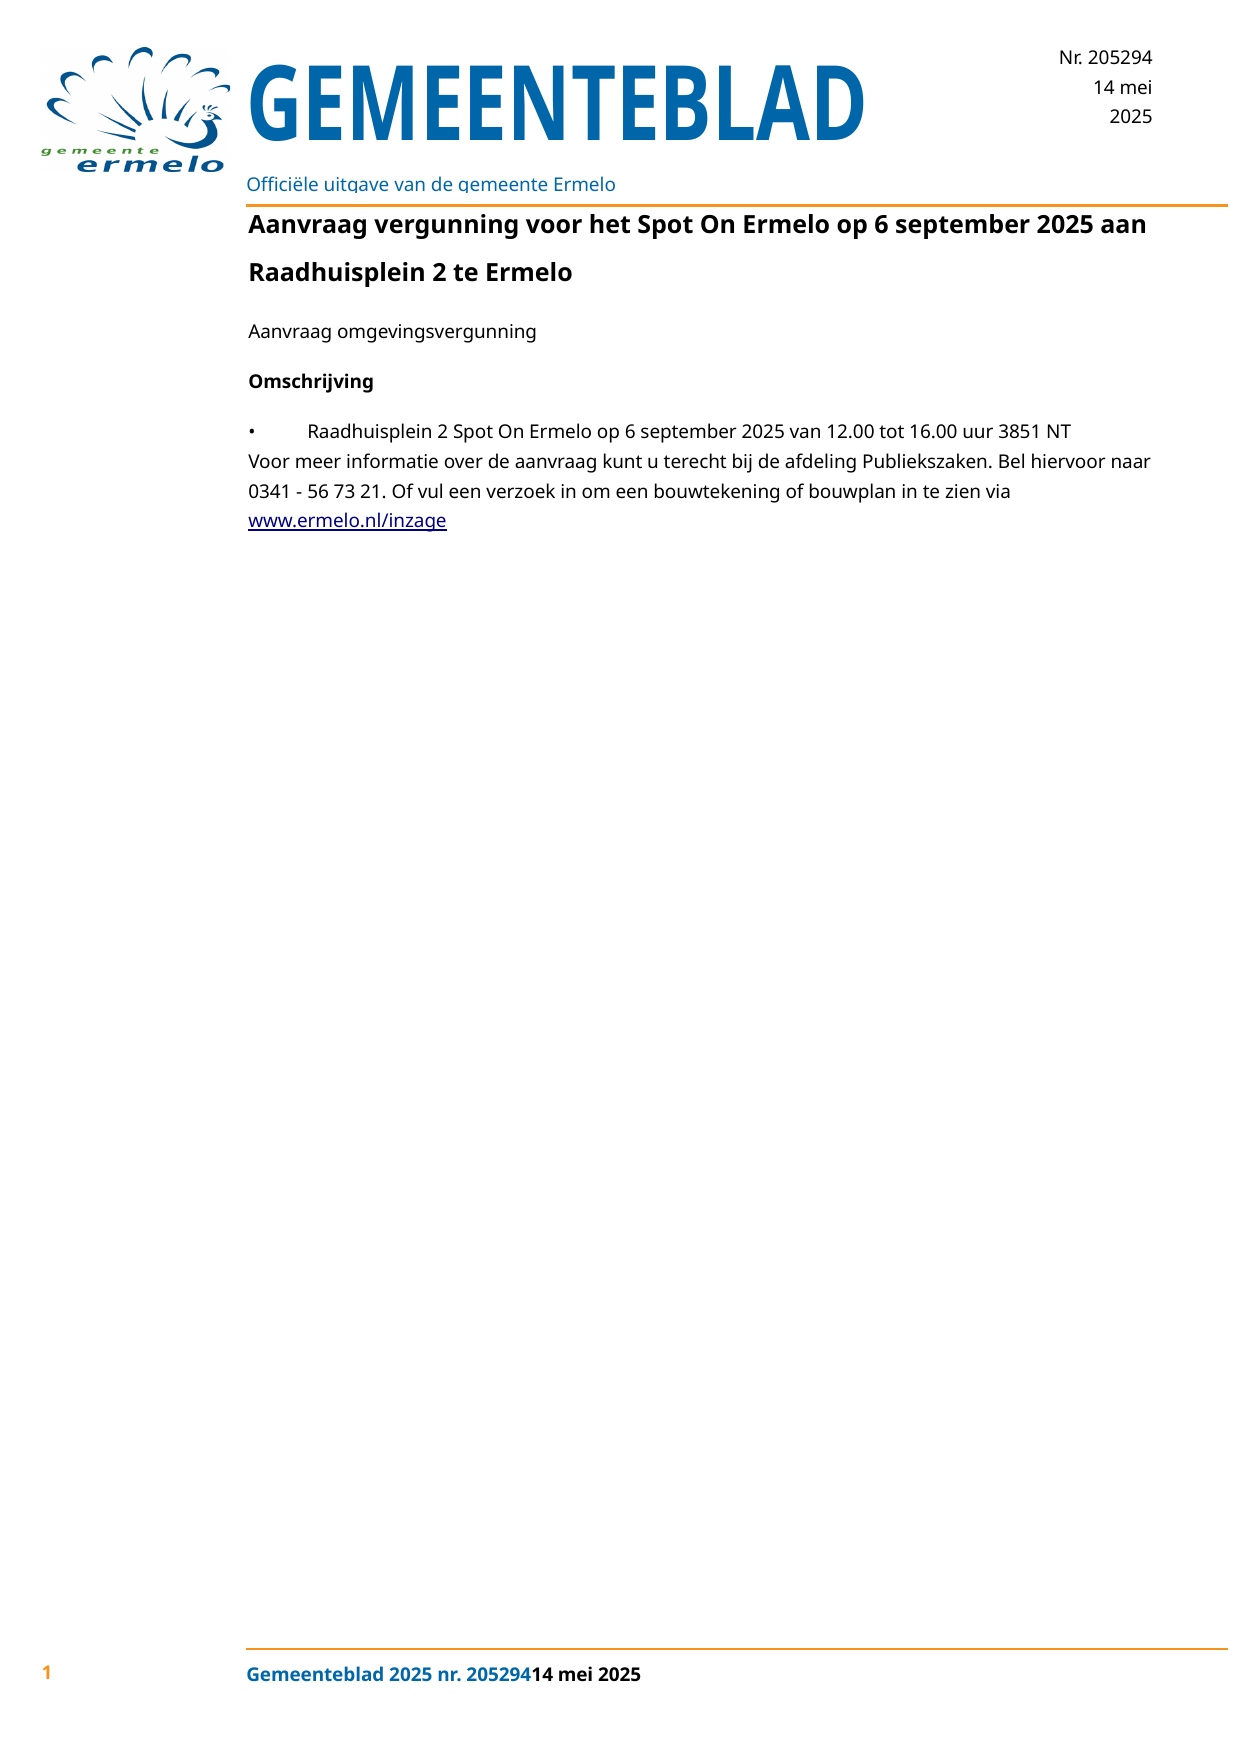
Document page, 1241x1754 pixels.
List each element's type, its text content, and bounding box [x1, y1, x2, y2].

text Aanvraag vergunning voor het Spot On Ermelo op 6 september 2025 aan Raadhuisplein 2 te Ermelo [248, 207, 1152, 288]
text Aanvraag omgevingsvergunning [248, 318, 1152, 344]
list Raadhuisplein 2 Spot On Ermelo op 6 september 2025 van 12.00 tot 16.00 uur 3851 NT [248, 419, 1152, 444]
text Omschrijving [248, 368, 1152, 394]
text Voor meer informatie over de aanvraag kunt u terecht bij de afdeling Publiekszaken. Bel hiervoor naar 0341 - 56 73 21. Of vul een verzoek in om een bouwtekening of bouwplan in te zien via www.ermelo.nl/inzage [248, 448, 1152, 533]
picture [41, 47, 231, 172]
